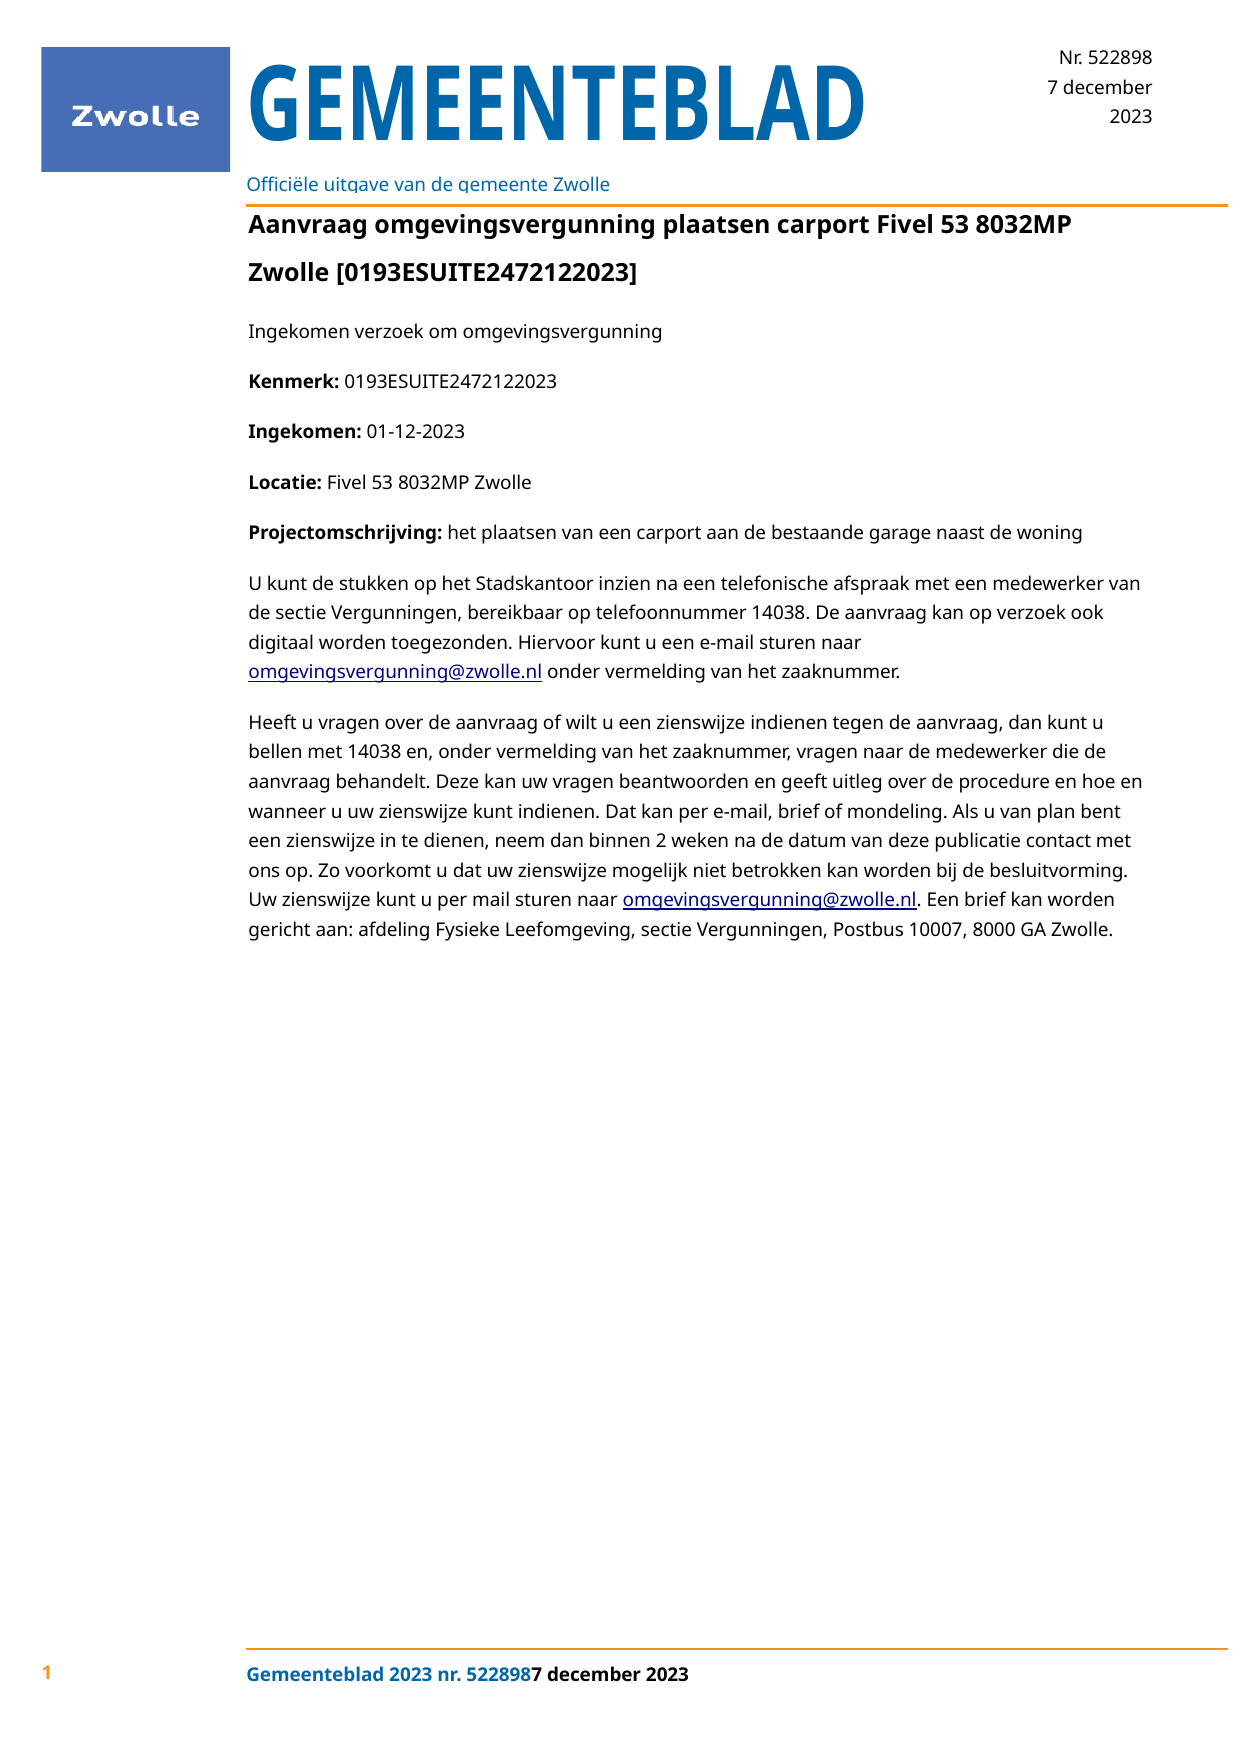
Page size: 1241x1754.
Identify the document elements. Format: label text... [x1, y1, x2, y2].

picture [41, 47, 231, 172]
text Ingekomen verzoek om omgevingsvergunning [248, 318, 1152, 344]
text Projectomschrijving: het plaatsen van een carport aan de bestaande garage naast de woning [248, 519, 1152, 545]
text Kenmerk: 0193ESUITE2472122023 [248, 368, 1152, 394]
text U kunt de stukken op het Stadskantoor inzien na een telefonische afspraak met een medewerker van de sectie Vergunningen, bereikbaar op telefoonnummer 14038. De aanvraag kan op verzoek ook digitaal worden toegezonden. Hiervoor kunt u een e-mail sturen naar omgevingsvergunning@zwolle.nl onder vermelding van het zaaknummer. [248, 570, 1152, 684]
text Heeft u vragen over de aanvraag of wilt u een zienswijze indienen tegen de aanvraag, dan kunt u bellen met 14038 en, onder vermelding van het zaaknummer, vragen naar de medewerker die de aanvraag behandelt. Deze kan uw vragen beantwoorden en geeft uitleg over de procedure en hoe en wanneer u uw zienswijze kunt indienen. Dat kan per e-mail, brief of mondeling. Als u van plan bent een zienswijze in te dienen, neem dan binnen 2 weken na de datum van deze publicatie contact met ons op. Zo voorkomt u dat uw zienswijze mogelijk niet betrokken kan worden bij de besluitvorming. Uw zienswijze kunt u per mail sturen naar omgevingsvergunning@zwolle.nl. Een brief kan worden gericht aan: afdeling Fysieke Leefomgeving, sectie Vergunningen, Postbus 10007, 8000 GA Zwolle. [248, 709, 1152, 942]
text Aanvraag omgevingsvergunning plaatsen carport Fivel 53 8032MP Zwolle [0193ESUITE2472122023] [248, 207, 1152, 288]
text Ingekomen: 01-12-2023 [248, 419, 1152, 444]
text Locatie: Fivel 53 8032MP Zwolle [248, 469, 1152, 495]
